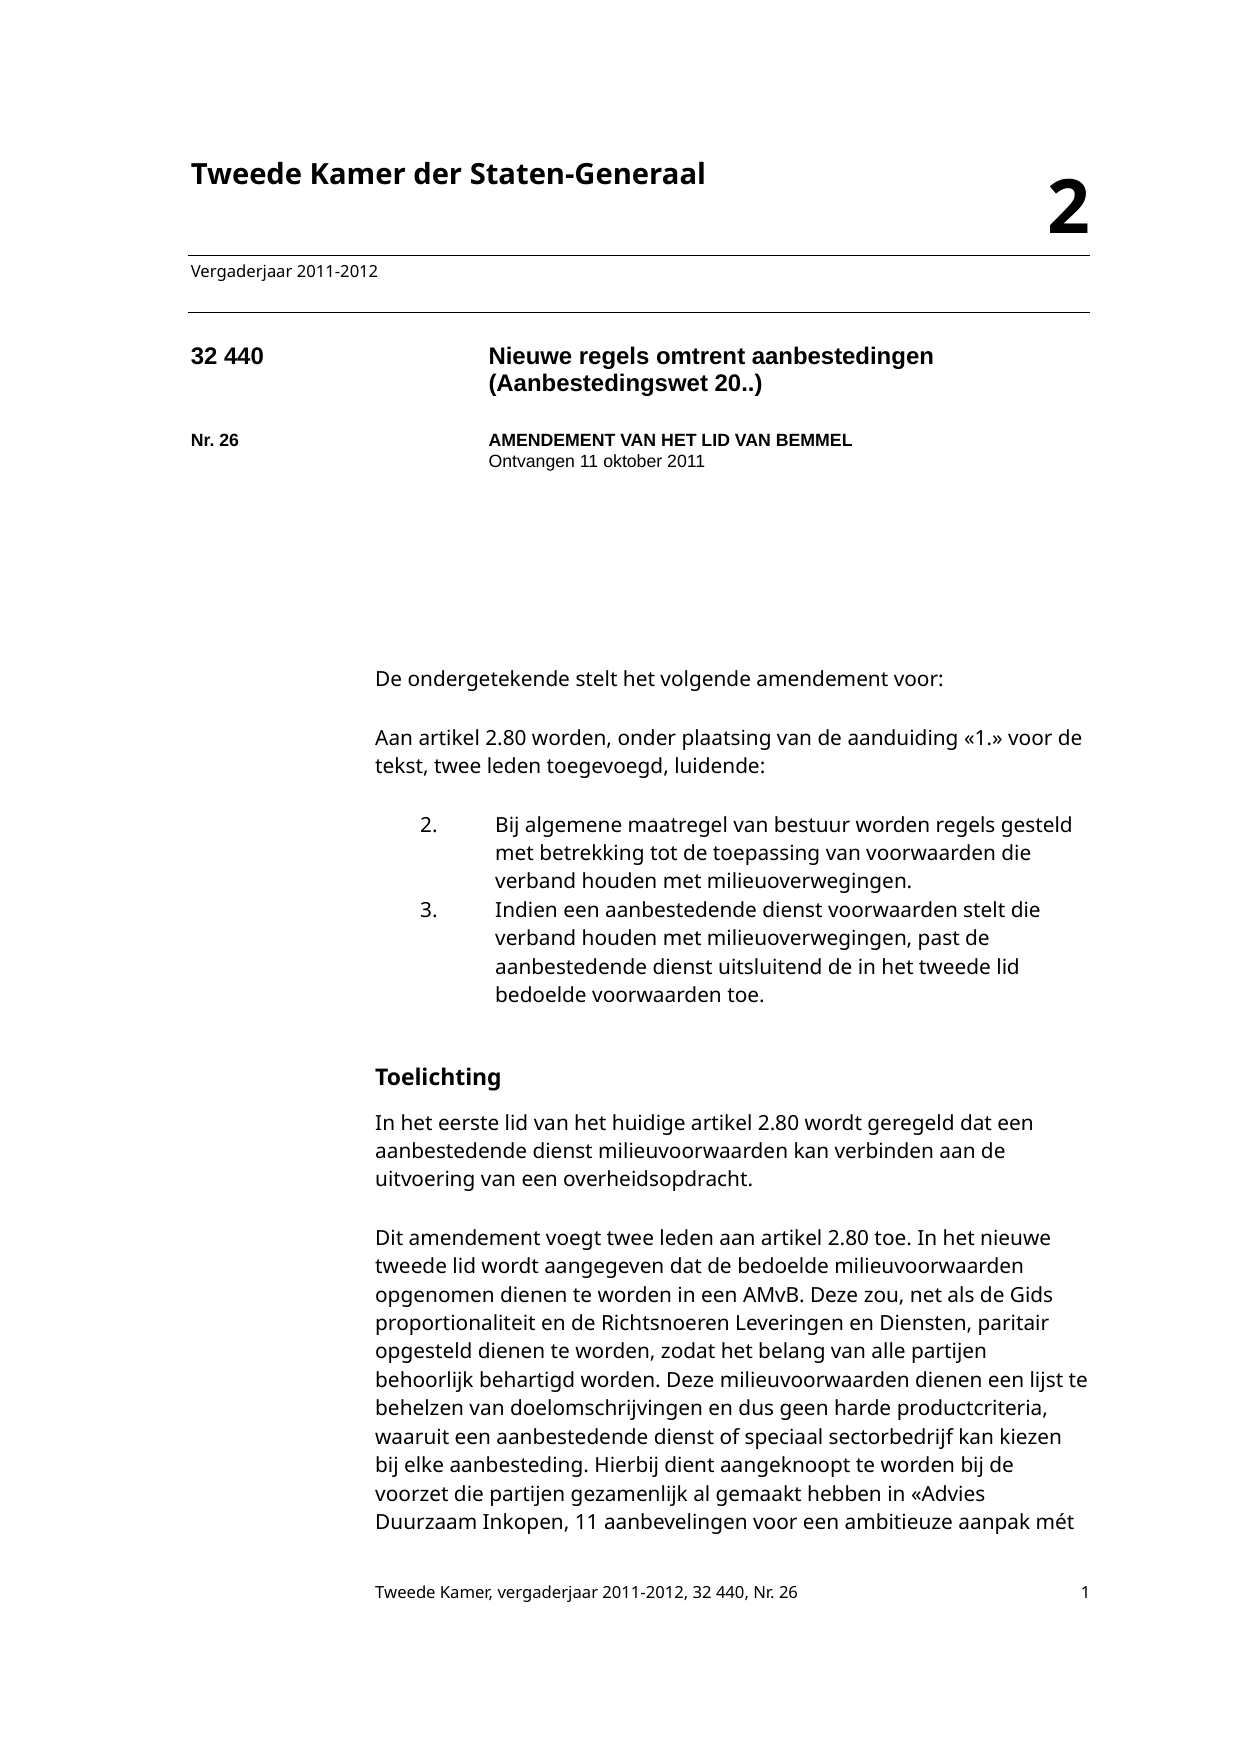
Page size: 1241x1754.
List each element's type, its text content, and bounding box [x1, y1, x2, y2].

text Aan artikel 2.80 worden, onder plaatsing van de aanduiding «1.» voor de tekst, twee leden toegevoegd, luidende: [375, 723, 1090, 780]
subtitle Toelichting [375, 1061, 1090, 1093]
text In het eerste lid van het huidige artikel 2.80 wordt geregeld dat een aanbestedende dienst milieuvoorwaarden kan verbinden aan de uitvoering van een overheidsopdracht. [375, 1108, 1090, 1193]
text De ondergetekende stelt het volgende amendement voor: [375, 664, 1090, 693]
list Bij algemene maatregel van bestuur worden regels gesteld met betrekking tot de toepassing van voorwaarden die verband houden met milieuoverwegingen. [420, 810, 1090, 895]
table_cell Nr. 26 [188, 427, 485, 546]
table_cell [485, 313, 1090, 339]
list Indien een aanbestedende dienst voorwaarden stelt die verband houden met milieuoverwegingen, past de aanbestedende dienst uitsluitend de in het tweede lid bedoelde voorwaarden toe. [420, 895, 1090, 1009]
table_cell Nieuwe regels omtrent aanbestedingen (Aanbestedingswet 20..) [485, 339, 1090, 427]
table_cell Vergaderjaar 2011-2012 [188, 256, 485, 312]
table_cell [485, 256, 1090, 312]
table_header 2 [910, 150, 1090, 255]
table_cell [188, 313, 485, 339]
table_header Tweede Kamer der Staten-Generaal [188, 150, 909, 255]
table_cell 32 440 [188, 339, 485, 427]
text Dit amendement voegt twee leden aan artikel 2.80 toe. In het nieuwe tweede lid wordt aangegeven dat de bedoelde milieuvoorwaarden opgenomen dienen te worden in een AMvB. Deze zou, net als de Gids proportionaliteit en de Richtsnoeren Leveringen en Diensten, paritair opgesteld dienen te worden, zodat het belang van alle partijen behoorlijk behartigd worden. Deze milieuvoorwaarden dienen een lijst te behelzen van doelomschrijvingen en dus geen harde productcriteria, waaruit een aanbestedende dienst of speciaal sectorbedrijf kan kiezen bij elke aanbesteding. Hierbij dient aangeknoopt te worden bij de voorzet die partijen gezamenlijk al gemaakt hebben in «Advies Duurzaam Inkopen, 11 aanbevelingen voor een ambitieuze aanpak mét [375, 1223, 1090, 1536]
table_cell AMENDEMENT VAN HET LID VAN BEMMEL Ontvangen 11 oktober 2011 [485, 427, 1090, 546]
